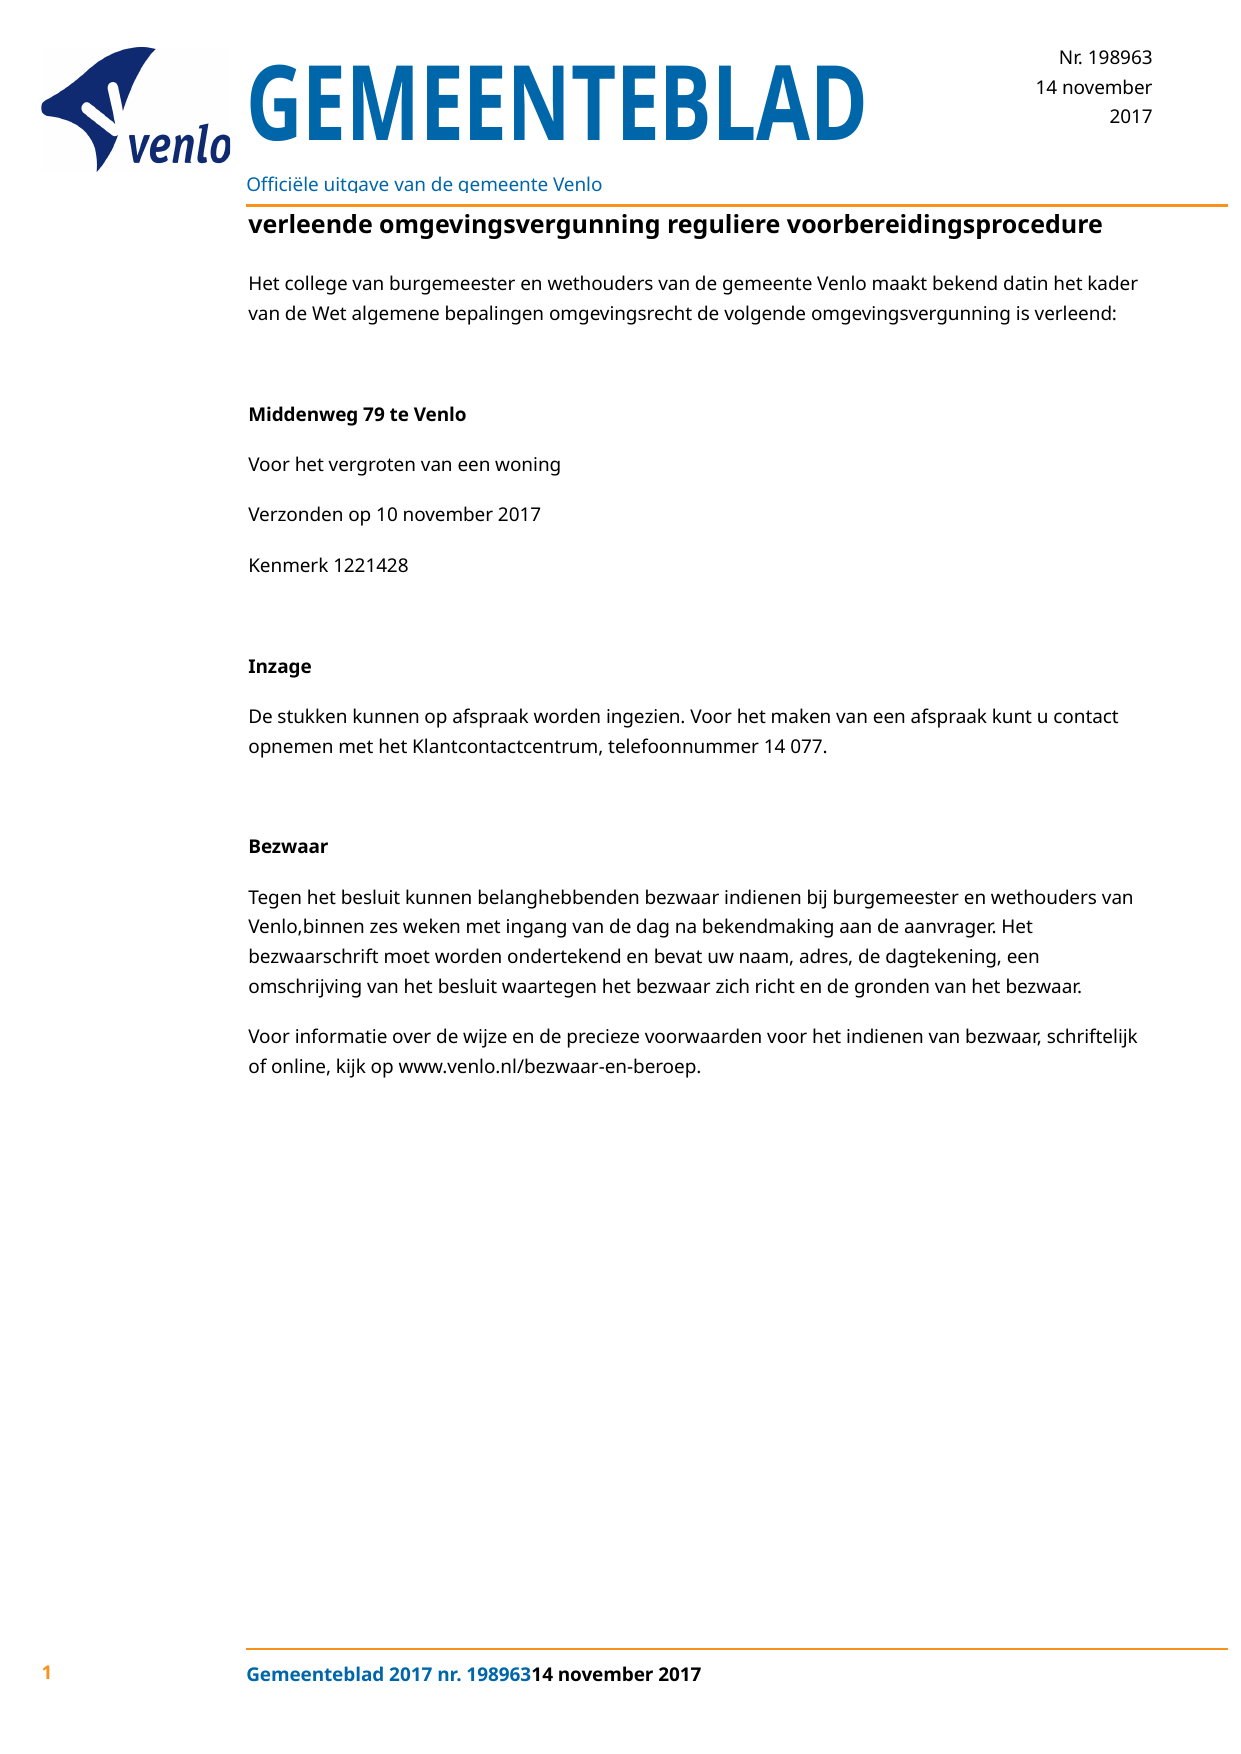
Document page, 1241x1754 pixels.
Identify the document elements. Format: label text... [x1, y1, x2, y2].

text Middenweg 79 te Venlo [248, 401, 1152, 426]
text De stukken kunnen op afspraak worden ingezien. Voor het maken van een afspraak kunt u contact opnemen met het Klantcontactcentrum, telefoonnummer 14 077. [248, 703, 1152, 758]
text Kenmerk 1221428 [248, 552, 1152, 578]
text Tegen het besluit kunnen belanghebbenden bezwaar indienen bij burgemeester en wethouders van Venlo,binnen zes weken met ingang van de dag na bekendmaking aan de aanvrager. Het bezwaarschrift moet worden ondertekend en bevat uw naam, adres, de dagtekening, een omschrijving van het besluit waartegen het bezwaar zich richt en de gronden van het bezwaar. [248, 884, 1152, 998]
picture [41, 47, 231, 172]
text Bezwaar [248, 834, 1152, 859]
text Voor informatie over de wijze en de precieze voorwaarden voor het indienen van bezwaar, schriftelijk of online, kijk op www.venlo.nl/bezwaar-en-beroep. [248, 1023, 1152, 1078]
text verleende omgevingsvergunning reguliere voorbereidingsprocedure [248, 207, 1152, 241]
text Het college van burgemeester en wethouders van de gemeente Venlo maakt bekend datin het kader van de Wet algemene bepalingen omgevingsrecht de volgende omgevingsvergunning is verleend: [248, 270, 1152, 326]
text Verzonden op 10 november 2017 [248, 502, 1152, 527]
text Inzage [248, 653, 1152, 678]
text Voor het vergroten van een woning [248, 451, 1152, 477]
